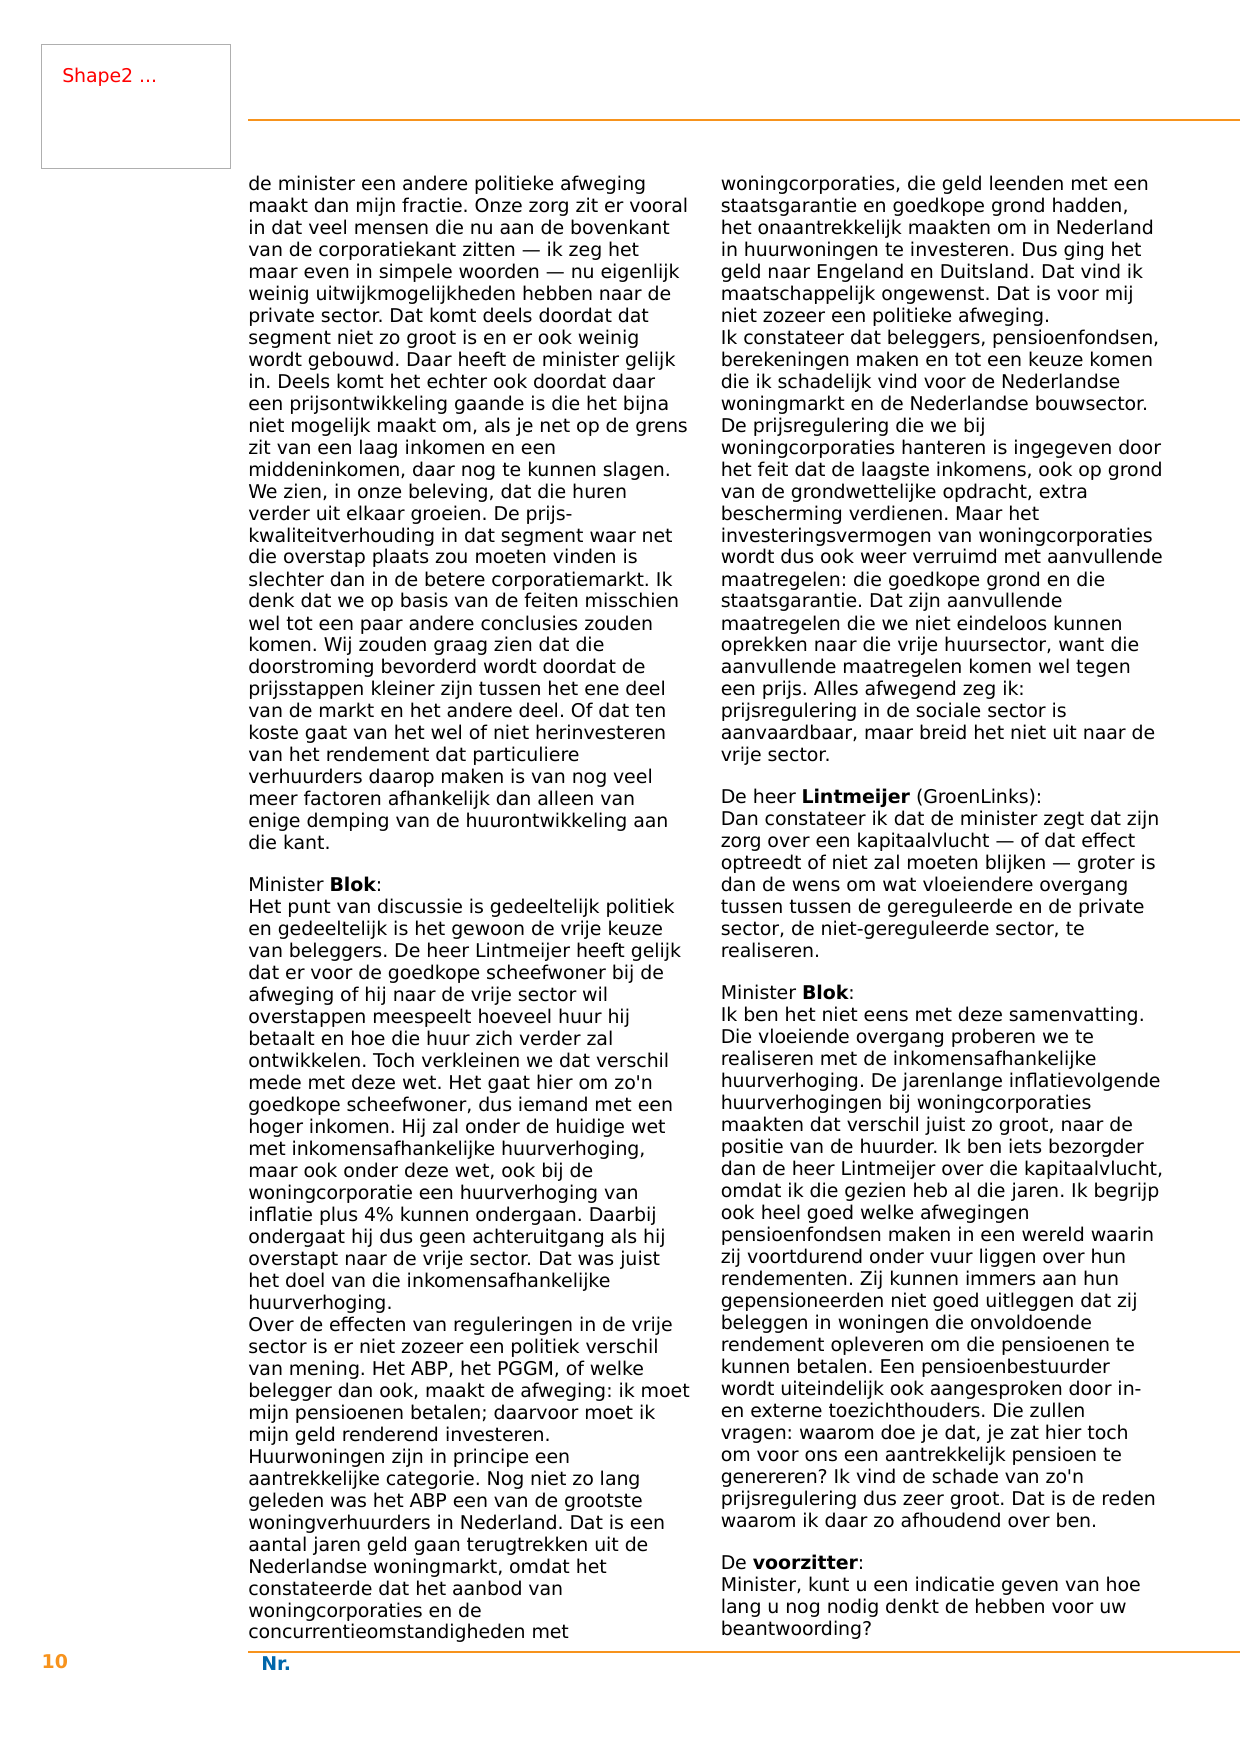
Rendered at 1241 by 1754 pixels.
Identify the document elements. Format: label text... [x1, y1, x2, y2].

text Ik ben het niet eens met deze samenvatting. Die vloeiende overgang proberen we te realiseren met de inkomensafhankelijke huurverhoging. De jarenlange inflatievolgende huurverhogingen bij woningcorporaties maakten dat verschil juist zo groot, naar de positie van de huurder. Ik ben iets bezorgder dan de heer Lintmeijer over die kapitaalvlucht, omdat ik die gezien heb al die jaren. Ik begrijp ook heel goed welke afwegingen pensioenfondsen maken in een wereld waarin zij voortdurend onder vuur liggen over hun rendementen. Zij kunnen immers aan hun gepensioneerden niet goed uitleggen dat zij beleggen in woningen die onvoldoende rendement opleveren om die pensioenen te kunnen betalen. Een pensioenbestuurder wordt uiteindelijk ook aangesproken door in- en externe toezichthouders. Die zullen vragen: waarom doe je dat, je zat hier toch om voor ons een aantrekkelijk pensioen te genereren? Ik vind de schade van zo'n prijsregulering dus zeer groot. Dat is de reden waarom ik daar zo afhoudend over ben. [721, 1004, 1163, 1532]
text woningcorporaties, die geld leenden met een staatsgarantie en goedkope grond hadden, het onaantrekkelijk maakten om in Nederland in huurwoningen te investeren. Dus ging het geld naar Engeland en Duitsland. Dat vind ik maatschappelijk ongewenst. Dat is voor mij niet zozeer een politieke afweging. [721, 173, 1163, 327]
text Minister Blok: [721, 982, 1163, 1004]
text de minister een andere politieke afweging maakt dan mijn fractie. Onze zorg zit er vooral in dat veel mensen die nu aan de bovenkant van de corporatiekant zitten — ik zeg het maar even in simpele woorden — nu eigenlijk weinig uitwijkmogelijkheden hebben naar de private sector. Dat komt deels doordat dat segment niet zo groot is en er ook weinig wordt gebouwd. Daar heeft de minister gelijk in. Deels komt het echter ook doordat daar een prijsontwikkeling gaande is die het bijna niet mogelijk maakt om, als je net op de grens zit van een laag inkomen en een middeninkomen, daar nog te kunnen slagen. We zien, in onze beleving, dat die huren verder uit elkaar groeien. De prijs-kwaliteitverhouding in dat segment waar net die overstap plaats zou moeten vinden is slechter dan in de betere corporatiemarkt. Ik denk dat we op basis van de feiten misschien wel tot een paar andere conclusies zouden komen. Wij zouden graag zien dat die doorstroming bevorderd wordt doordat de prijsstappen kleiner zijn tussen het ene deel van de markt en het andere deel. Of dat ten koste gaat van het wel of niet herinvesteren van het rendement dat particuliere verhuurders daarop maken is van nog veel meer factoren afhankelijk dan alleen van enige demping van de huurontwikkeling aan die kant. [248, 173, 691, 854]
text De voorzitter: [721, 1552, 1163, 1573]
text Minister Blok: [248, 874, 691, 896]
text Over de effecten van reguleringen in de vrije sector is er niet zozeer een politiek verschil van mening. Het ABP, het PGGM, of welke belegger dan ook, maakt de afweging: ik moet mijn pensioenen betalen; daarvoor moet ik mijn geld renderend investeren. Huurwoningen zijn in principe een aantrekkelijke categorie. Nog niet zo lang geleden was het ABP een van de grootste woningverhuurders in Nederland. Dat is een aantal jaren geld gaan terugtrekken uit de Nederlandse woningmarkt, omdat het constateerde dat het aanbod van woningcorporaties en de concurrentieomstandigheden met [248, 1314, 691, 1643]
text Het punt van discussie is gedeeltelijk politiek en gedeeltelijk is het gewoon de vrije keuze van beleggers. De heer Lintmeijer heeft gelijk dat er voor de goedkope scheefwoner bij de afweging of hij naar de vrije sector wil overstappen meespeelt hoeveel huur hij betaalt en hoe die huur zich verder zal ontwikkelen. Toch verkleinen we dat verschil mede met deze wet. Het gaat hier om zo'n goedkope scheefwoner, dus iemand met een hoger inkomen. Hij zal onder de huidige wet met inkomensafhankelijke huurverhoging, maar ook onder deze wet, ook bij de woningcorporatie een huurverhoging van inflatie plus 4% kunnen ondergaan. Daarbij ondergaat hij dus geen achteruitgang als hij overstapt naar de vrije sector. Dat was juist het doel van die inkomensafhankelijke huurverhoging. [248, 896, 691, 1314]
text De heer Lintmeijer (GroenLinks): [721, 786, 1163, 808]
text Ik constateer dat beleggers, pensioenfondsen, berekeningen maken en tot een keuze komen die ik schadelijk vind voor de Nederlandse woningmarkt en de Nederlandse bouwsector. De prijsregulering die we bij woningcorporaties hanteren is ingegeven door het feit dat de laagste inkomens, ook op grond van de grondwettelijke opdracht, extra bescherming verdienen. Maar het investeringsvermogen van woningcorporaties wordt dus ook weer verruimd met aanvullende maatregelen: die goedkope grond en die staatsgarantie. Dat zijn aanvullende maatregelen die we niet eindeloos kunnen oprekken naar die vrije huursector, want die aanvullende maatregelen komen wel tegen een prijs. Alles afwegend zeg ik: prijsregulering in de sociale sector is aanvaardbaar, maar breid het niet uit naar de vrije sector. [721, 327, 1163, 766]
text Minister, kunt u een indicatie geven van hoe lang u nog nodig denkt de hebben voor uw beantwoording? [721, 1573, 1163, 1639]
text Dan constateer ik dat de minister zegt dat zijn zorg over een kapitaalvlucht — of dat effect optreedt of niet zal moeten blijken — groter is dan de wens om wat vloeiendere overgang tussen tussen de gereguleerde en de private sector, de niet-gereguleerde sector, te realiseren. [721, 808, 1163, 962]
